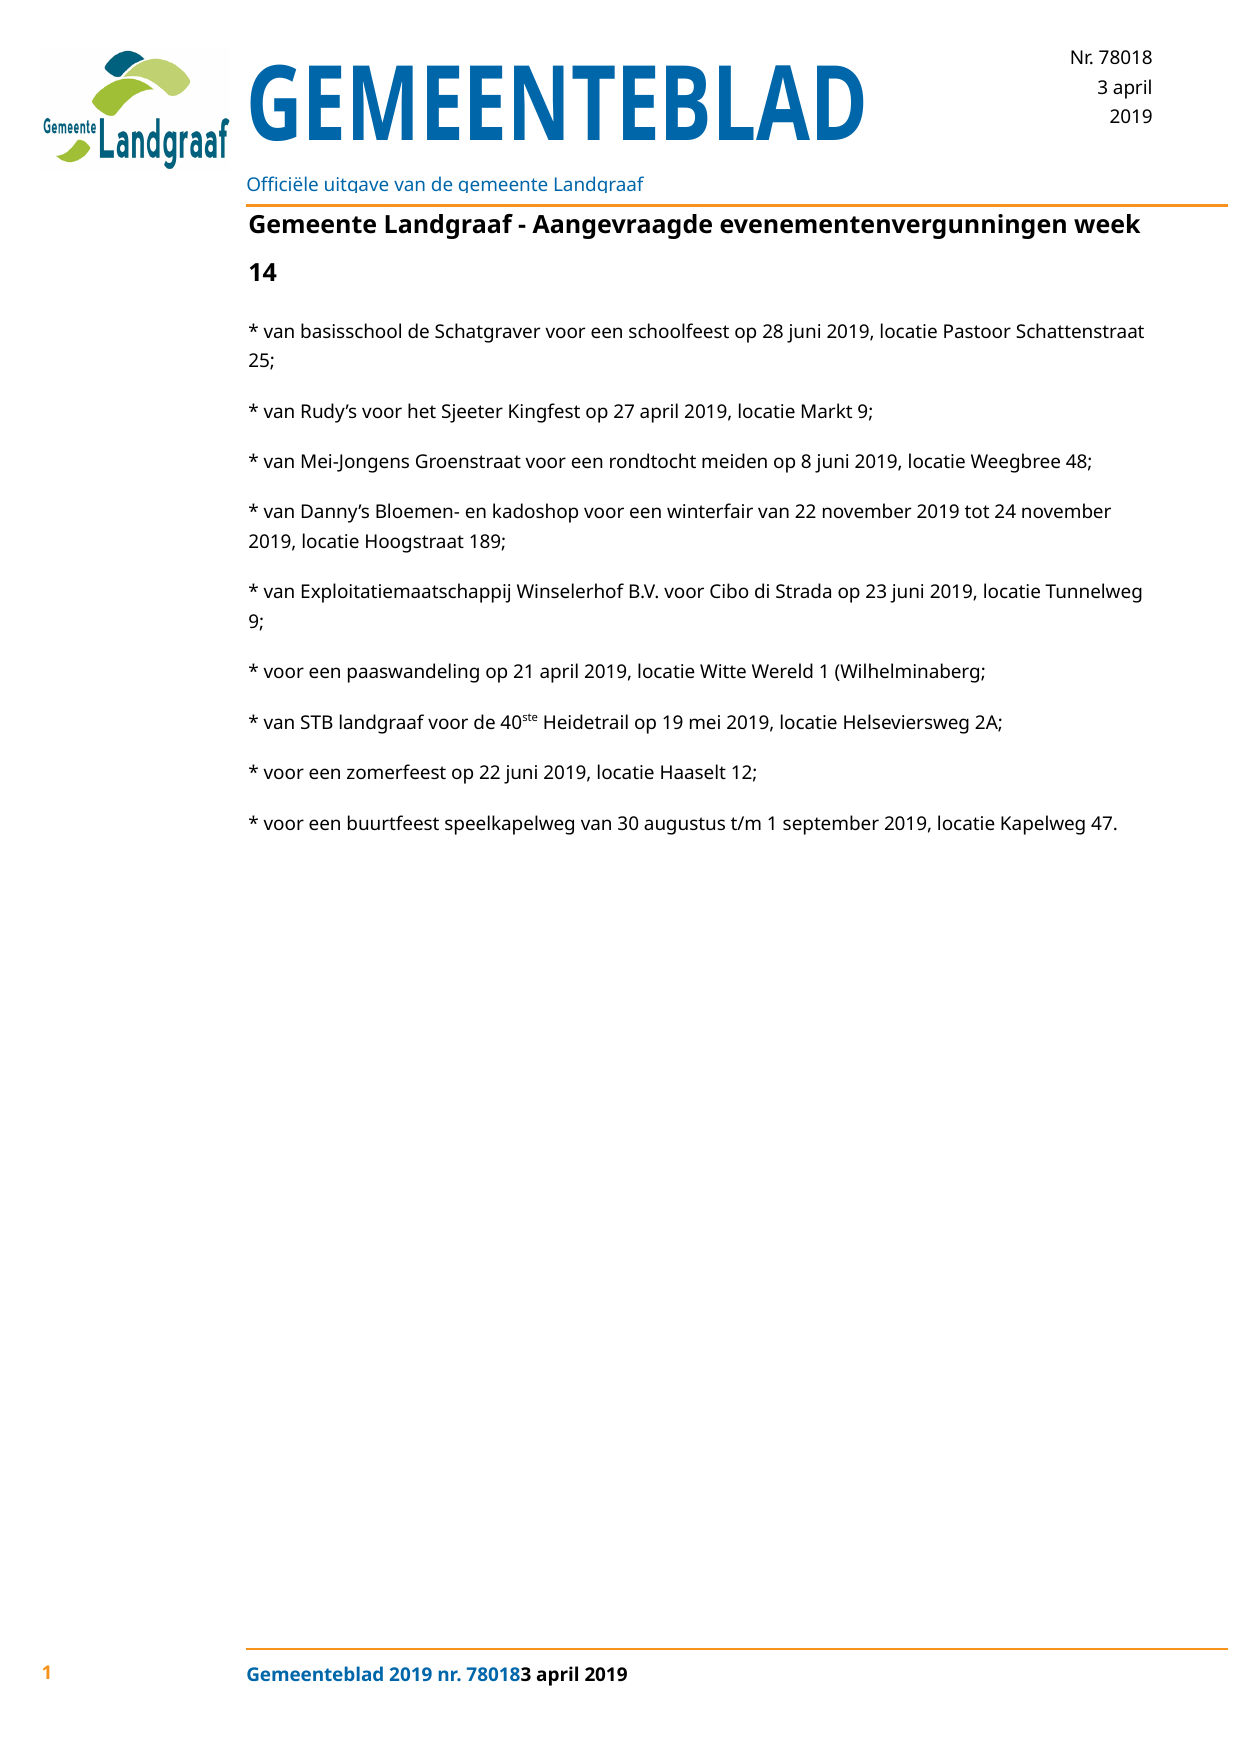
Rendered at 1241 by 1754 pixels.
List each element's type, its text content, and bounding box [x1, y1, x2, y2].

text * van Mei-Jongens Groenstraat voor een rondtocht meiden op 8 juni 2019, locatie Weegbree 48; [248, 448, 1152, 474]
text * voor een zomerfeest op 22 juni 2019, locatie Haaselt 12; [248, 759, 1152, 785]
text * van STB landgraaf voor de 40ste Heidetrail op 19 mei 2019, locatie Helseviersweg 2A; [248, 709, 1152, 735]
picture [41, 47, 231, 172]
text * van basisschool de Schatgraver voor een schoolfeest op 28 juni 2019, locatie Pastoor Schattenstraat 25; [248, 318, 1152, 373]
text * van Exploitatiemaatschappij Winselerhof B.V. voor Cibo di Strada op 23 juni 2019, locatie Tunnelweg 9; [248, 579, 1152, 634]
text * van Danny’s Bloemen- en kadoshop voor een winterfair van 22 november 2019 tot 24 november 2019, locatie Hoogstraat 189; [248, 499, 1152, 554]
text * voor een paaswandeling op 21 april 2019, locatie Witte Wereld 1 (Wilhelminaberg; [248, 659, 1152, 684]
text * voor een buurtfeest speelkapelweg van 30 augustus t/m 1 september 2019, locatie Kapelweg 47. [248, 810, 1152, 836]
text Gemeente Landgraaf - Aangevraagde evenementenvergunningen week 14 [248, 207, 1152, 288]
text * van Rudy’s voor het Sjeeter Kingfest op 27 april 2019, locatie Markt 9; [248, 398, 1152, 424]
